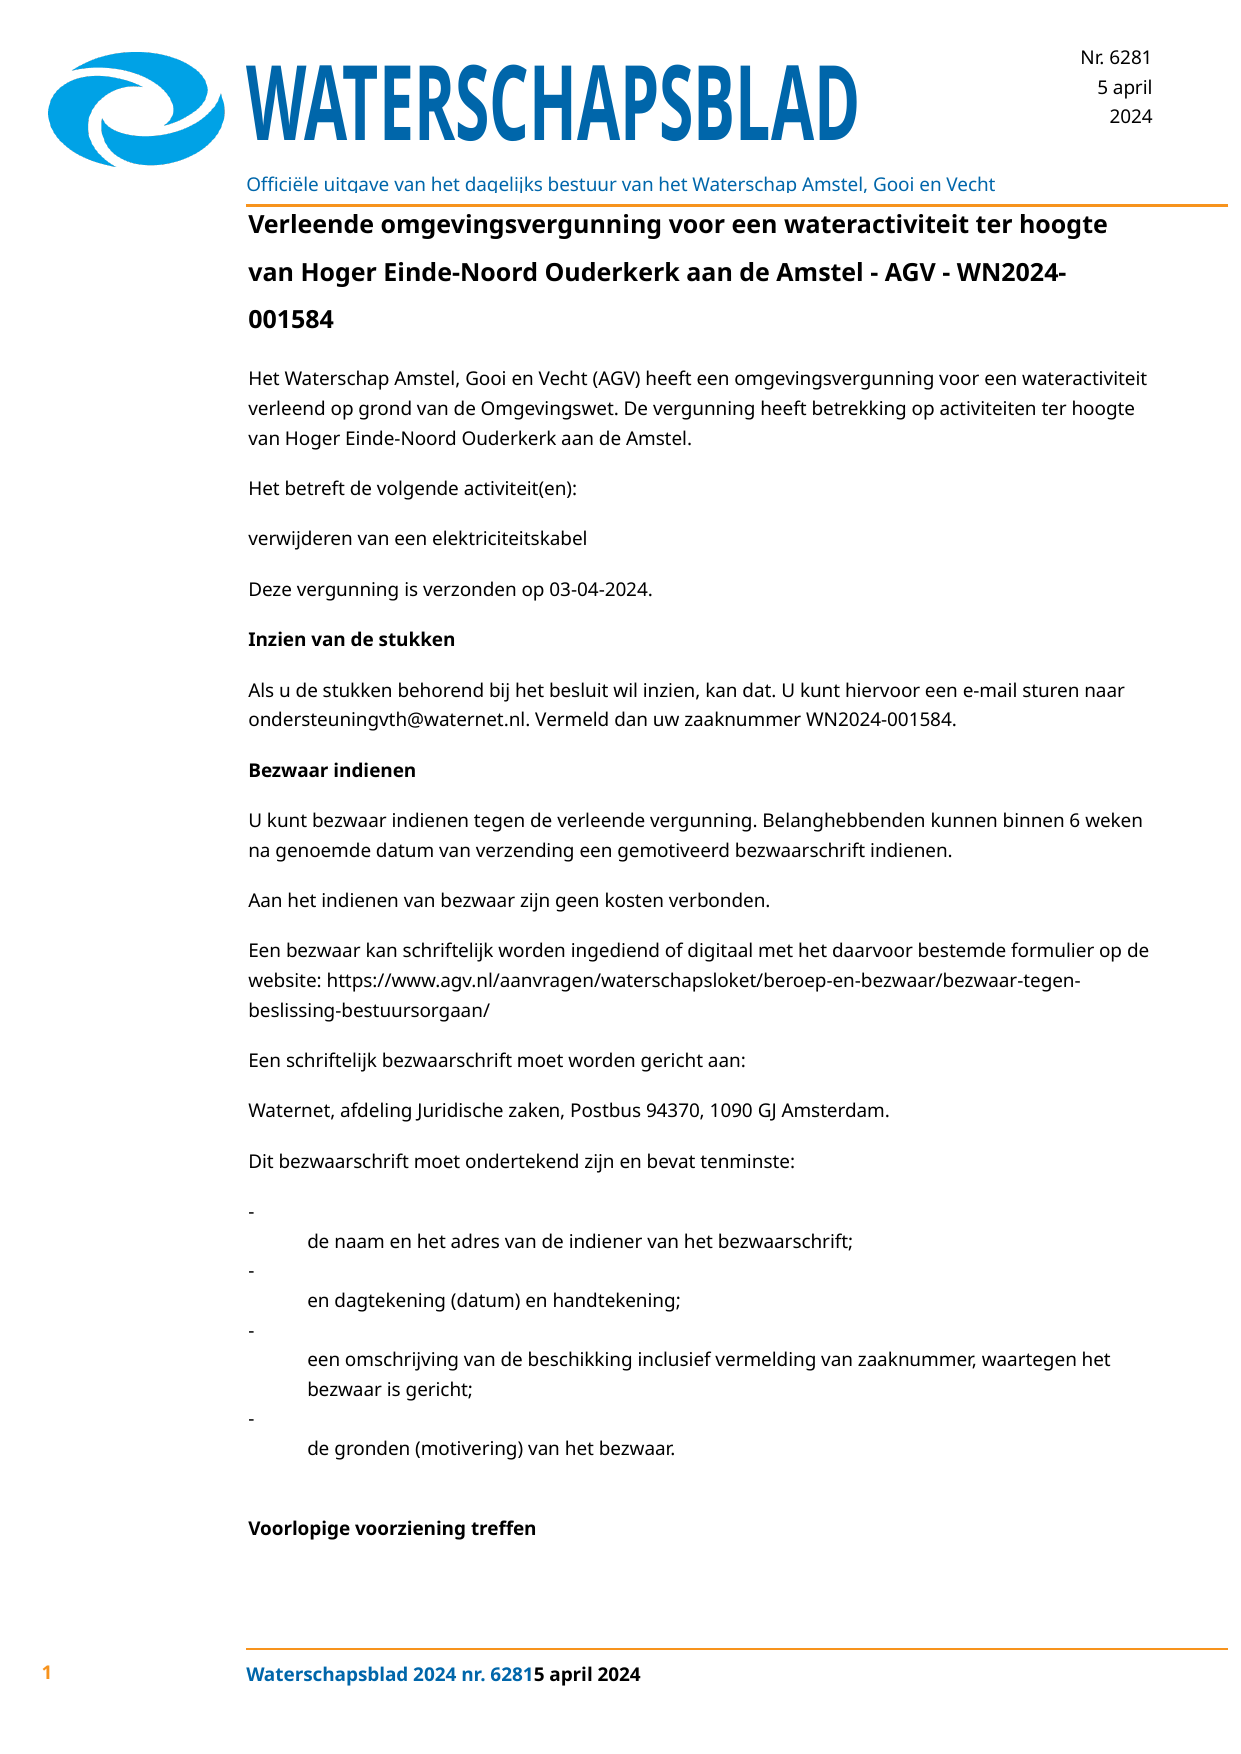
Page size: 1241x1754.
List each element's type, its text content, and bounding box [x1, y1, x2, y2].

text Dit bezwaarschrift moet ondertekend zijn en bevat tenminste: [248, 1148, 1152, 1174]
text Het betreft de volgende activiteit(en): [248, 475, 1152, 501]
text Het Waterschap Amstel, Gooi en Vecht (AGV) heeft een omgevingsvergunning voor een wateractiviteit verleend op grond van de Omgevingswet. De vergunning heeft betrekking op activiteiten ter hoogte van Hoger Einde-Noord Ouderkerk aan de Amstel. [248, 366, 1152, 450]
text Waternet, afdeling Juridische zaken, Postbus 94370, 1090 GJ Amsterdam. [248, 1098, 1152, 1123]
text Inzien van de stukken [248, 626, 1152, 652]
text Een schriftelijk bezwaarschrift moet worden gericht aan: [248, 1047, 1152, 1073]
picture [41, 47, 231, 172]
text Verleende omgevingsvergunning voor een wateractiviteit ter hoogte van Hoger Einde-Noord Ouderkerk aan de Amstel - AGV - WN2024-001584 [248, 207, 1152, 336]
list een omschrijving van de beschikking inclusief vermelding van zaaknummer, waartegen het bezwaar is gericht; [248, 1346, 1152, 1402]
text Aan het indienen van bezwaar zijn geen kosten verbonden. [248, 887, 1152, 913]
text Als u de stukken behorend bij het besluit wil inzien, kan dat. U kunt hiervoor een e-mail sturen naar ondersteuningvth@waternet.nl. Vermeld dan uw zaaknummer WN2024-001584. [248, 677, 1152, 732]
text Een bezwaar kan schriftelijk worden ingediend of digitaal met het daarvoor bestemde formulier op de website: https://www.agv.nl/aanvragen/waterschapsloket/beroep-en-bezwaar/bezwaar-tegen-beslissing-bestuursorgaan/ [248, 938, 1152, 1022]
text verwijderen van een elektriciteitskabel [248, 526, 1152, 551]
text U kunt bezwaar indienen tegen de verleende vergunning. Belanghebbenden kunnen binnen 6 weken na genoemde datum van verzending een gemotiveerd bezwaarschrift indienen. [248, 807, 1152, 862]
list de gronden (motivering) van het bezwaar. [248, 1435, 1152, 1461]
text Bezwaar indienen [248, 757, 1152, 782]
text Deze vergunning is verzonden op 03-04-2024. [248, 576, 1152, 602]
text Voorlopige voorziening treffen [248, 1515, 1152, 1541]
list de naam en het adres van de indiener van het bezwaarschrift; [248, 1228, 1152, 1254]
list en dagtekening (datum) en handtekening; [248, 1287, 1152, 1313]
